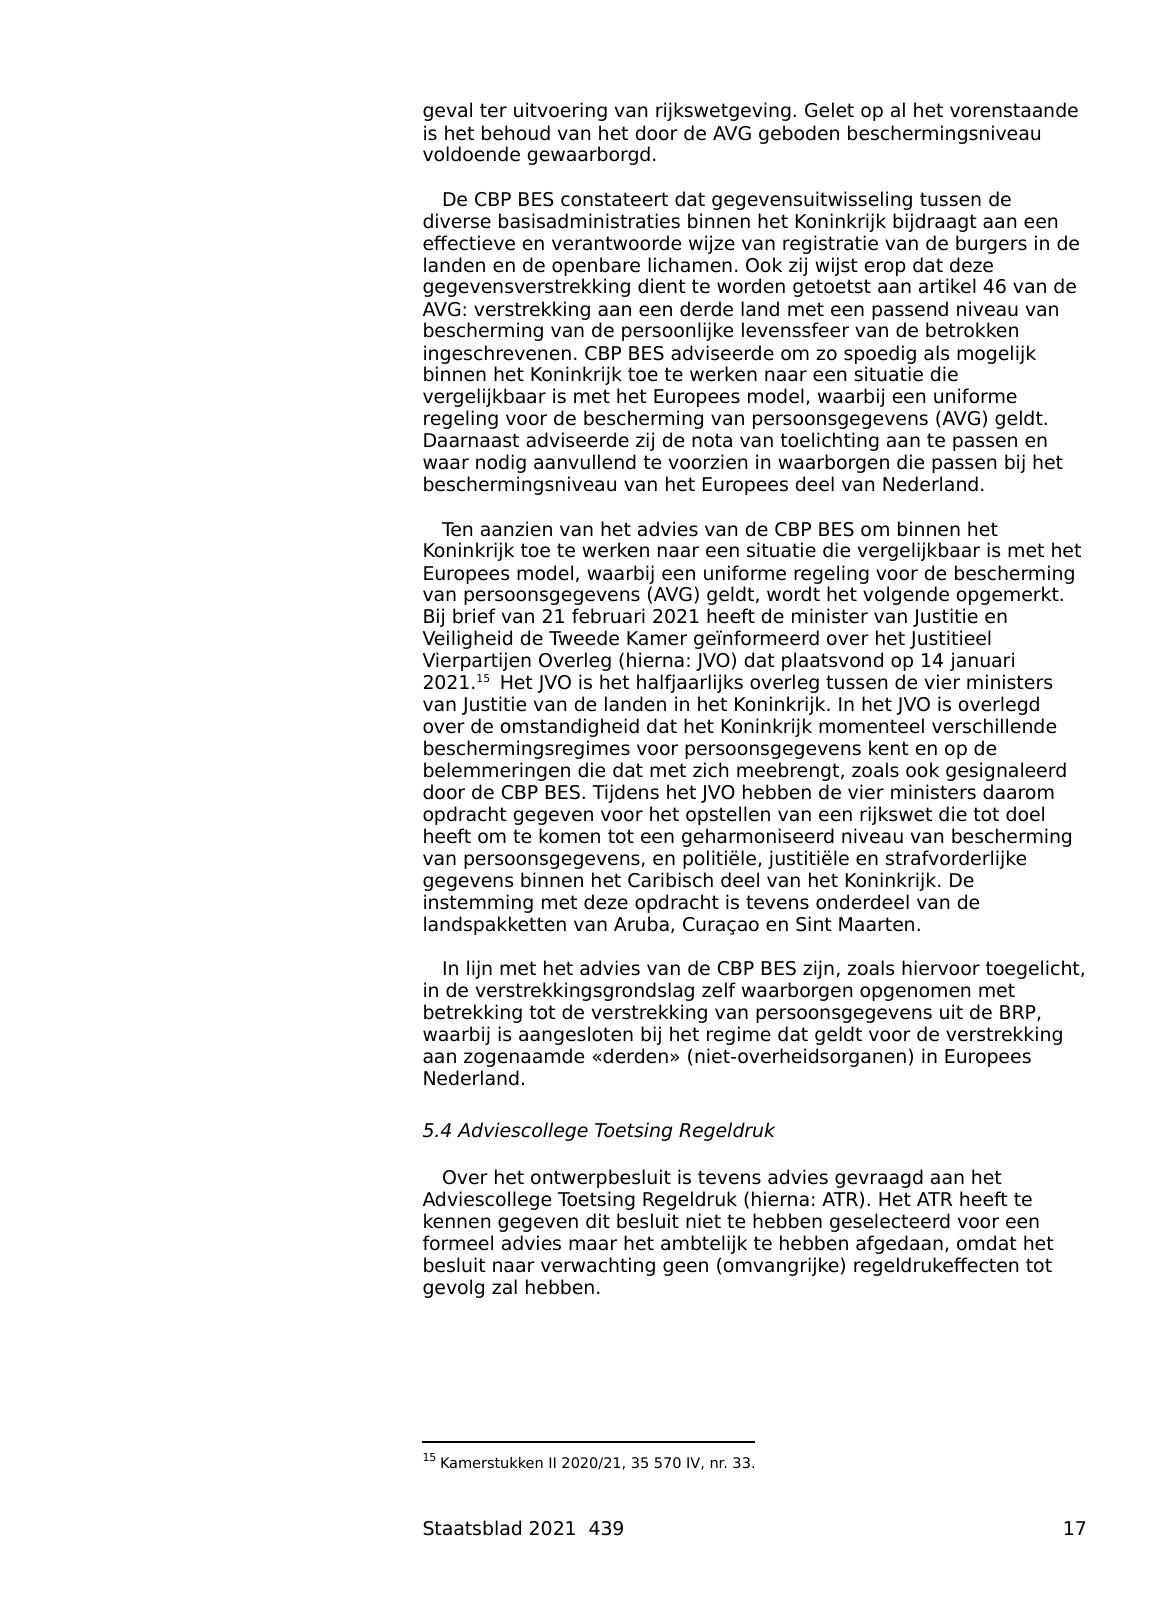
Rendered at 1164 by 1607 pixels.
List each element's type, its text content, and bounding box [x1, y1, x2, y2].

text In lijn met het advies van de CBP BES zijn, zoals hiervoor toegelicht, in de verstrekkingsgrondslag zelf waarborgen opgenomen met betrekking tot de verstrekking van persoonsgegevens uit de BRP, waarbij is aangesloten bij het regime dat geldt voor de verstrekking aan zogenaamde «derden» (niet-overheidsorganen) in Europees Nederland. [422, 958, 1087, 1090]
subtitle 5.4 Adviescollege Toetsing Regeldruk [422, 1120, 1087, 1142]
text Over het ontwerpbesluit is tevens advies gevraagd aan het Adviescollege Toetsing Regeldruk (hierna: ATR). Het ATR heeft te kennen gegeven dit besluit niet te hebben geselecteerd voor een formeel advies maar het ambtelijk te hebben afgedaan, omdat het besluit naar verwachting geen (omvangrijke) regeldrukeffecten tot gevolg zal hebben. [422, 1167, 1087, 1299]
text Kamerstukken II 2020/21, 35 570 IV, nr. 33. [422, 1451, 1087, 1473]
text Ten aanzien van het advies van de CBP BES om binnen het Koninkrijk toe te werken naar een situatie die vergelijkbaar is met het Europees model, waarbij een uniforme regeling voor de bescherming van persoonsgegevens (AVG) geldt, wordt het volgende opgemerkt. Bij brief van 21 februari 2021 heeft de minister van Justitie en Veiligheid de Tweede Kamer geïnformeerd over het Justitieel Vierpartijen Overleg (hierna: JVO) dat plaatsvond op 14 januari 2021. Het JVO is het halfjaarlijks overleg tussen de vier ministers van Justitie van de landen in het Koninkrijk. In het JVO is overlegd over de omstandigheid dat het Koninkrijk momenteel verschillende beschermingsregimes voor persoonsgegevens kent en op de belemmeringen die dat met zich meebrengt, zoals ook gesignaleerd door de CBP BES. Tijdens het JVO hebben de vier ministers daarom opdracht gegeven voor het opstellen van een rijkswet die tot doel heeft om te komen tot een geharmoniseerd niveau van bescherming van persoonsgegevens, en politiële, justitiële en strafvorderlijke gegevens binnen het Caribisch deel van het Koninkrijk. De instemming met deze opdracht is tevens onderdeel van de landspakketten van Aruba, Curaçao en Sint Maarten. [422, 518, 1087, 936]
text De CBP BES constateert dat gegevensuitwisseling tussen de diverse basisadministraties binnen het Koninkrijk bijdraagt aan een effectieve en verantwoorde wijze van registratie van de burgers in de landen en de openbare lichamen. Ook zij wijst erop dat deze gegevensverstrekking dient te worden getoetst aan artikel 46 van de AVG: verstrekking aan een derde land met een passend niveau van bescherming van de persoonlijke levenssfeer van de betrokken ingeschrevenen. CBP BES adviseerde om zo spoedig als mogelijk binnen het Koninkrijk toe te werken naar een situatie die vergelijkbaar is met het Europees model, waarbij een uniforme regeling voor de bescherming van persoonsgegevens (AVG) geldt. Daarnaast adviseerde zij de nota van toelichting aan te passen en waar nodig aanvullend te voorzien in waarborgen die passen bij het beschermingsniveau van het Europees deel van Nederland. [422, 188, 1087, 496]
text geval ter uitvoering van rijkswetgeving. Gelet op al het vorenstaande is het behoud van het door de AVG geboden beschermingsniveau voldoende gewaarborgd. [422, 100, 1087, 166]
